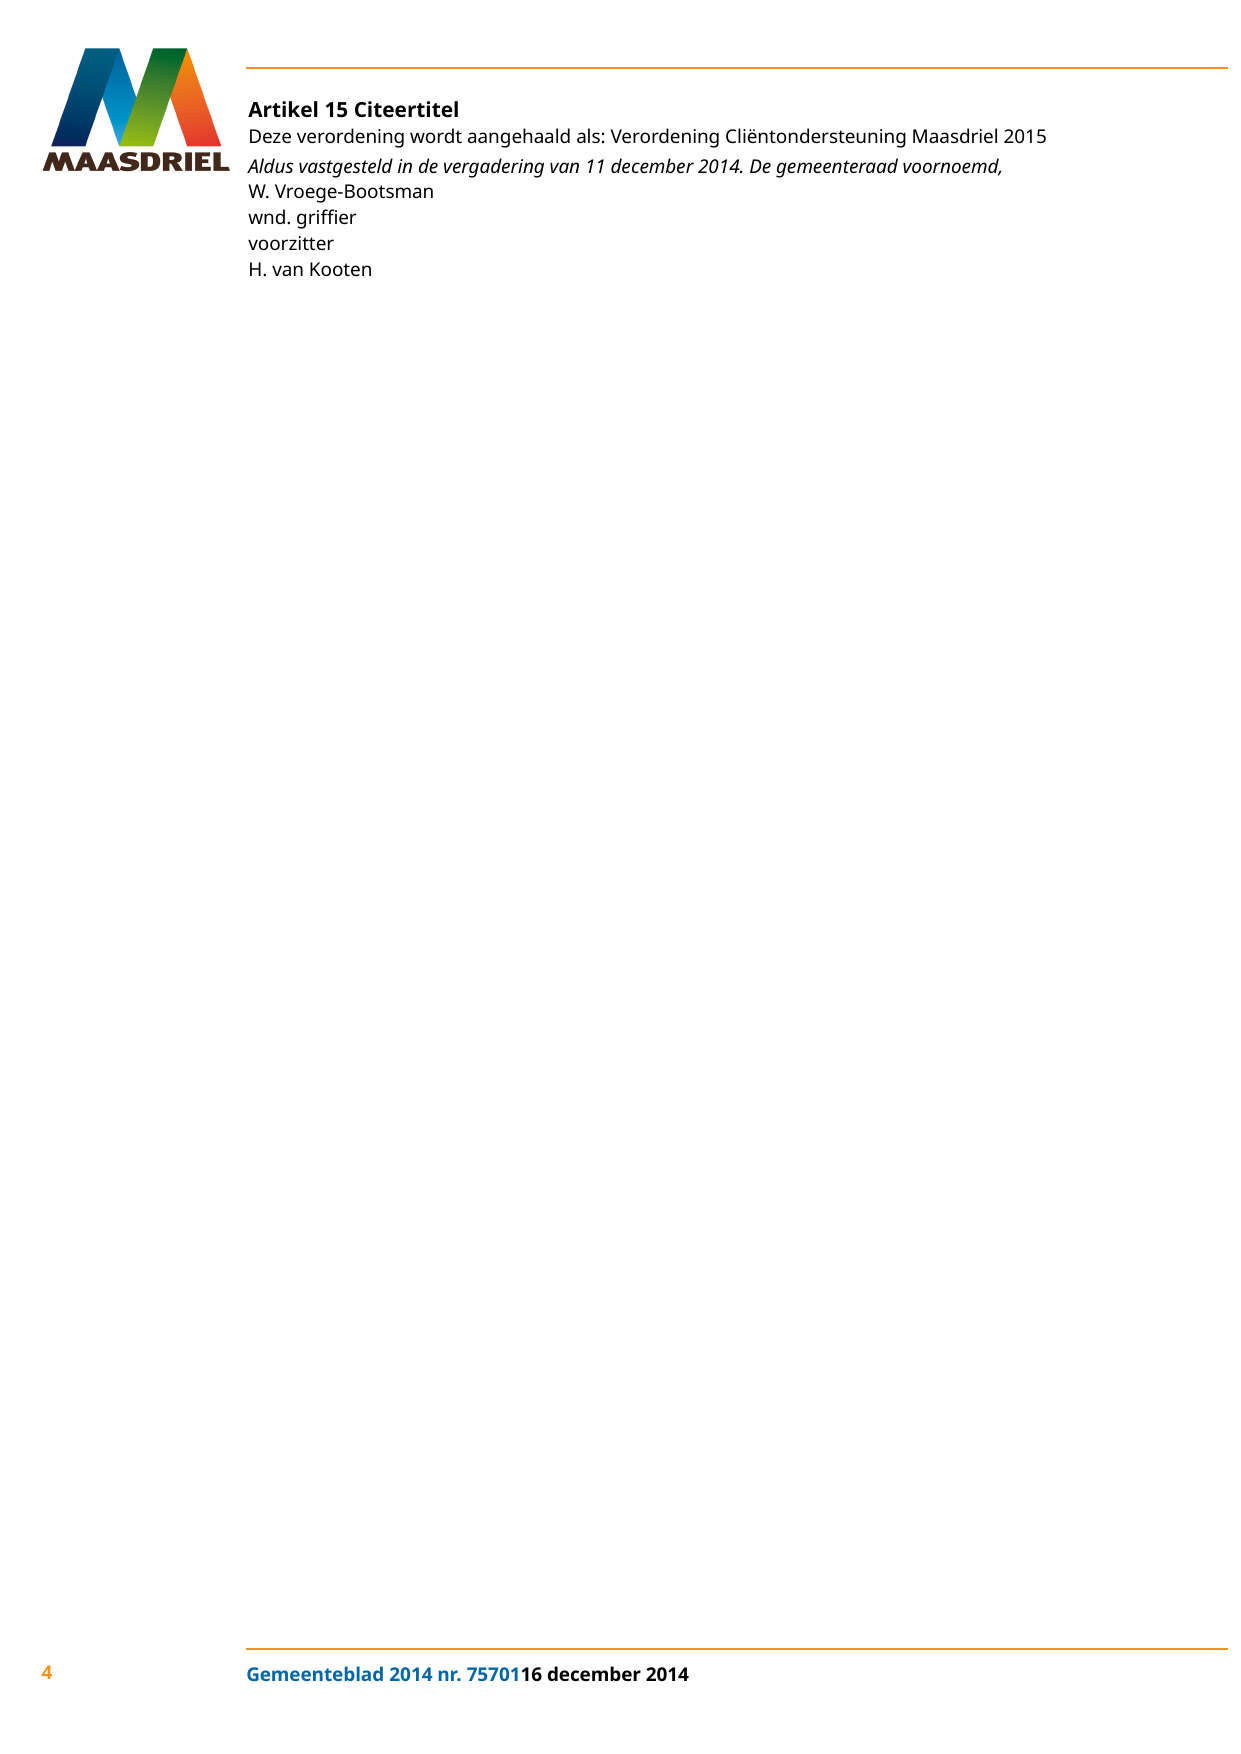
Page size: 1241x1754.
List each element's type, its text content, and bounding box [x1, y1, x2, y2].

text wnd. griffier [248, 204, 1152, 230]
picture [41, 47, 231, 172]
text Aldus vastgesteld in de vergadering van 11 december 2014. De gemeenteraad voornoemd, [248, 153, 1152, 178]
text voorzitter [248, 230, 1152, 256]
text W. Vroege-Bootsman [248, 178, 1152, 204]
text Deze verordening wordt aangehaald als: Verordening Cliëntondersteuning Maasdriel 2015 [248, 123, 1152, 149]
text Artikel 15 Citeertitel [248, 95, 1152, 123]
text H. van Kooten [248, 256, 1152, 281]
